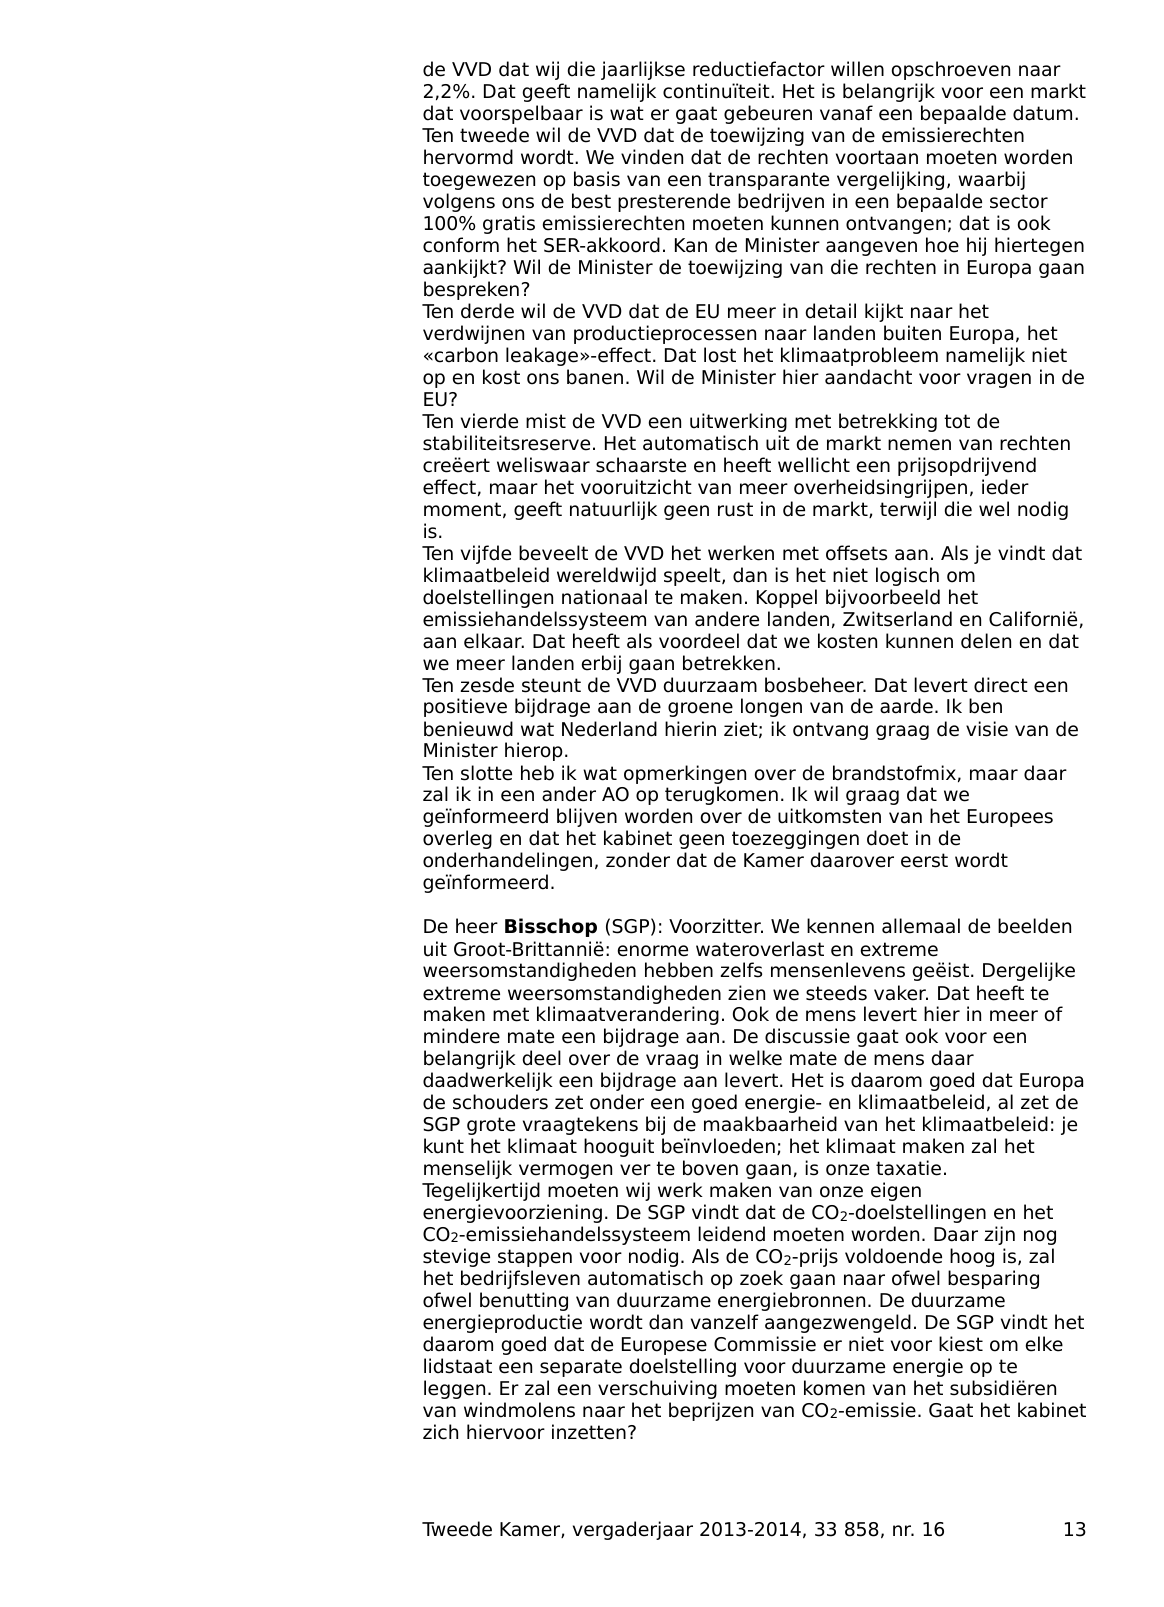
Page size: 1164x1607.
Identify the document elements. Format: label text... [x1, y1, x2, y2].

text Ten vierde mist de VVD een uitwerking met betrekking tot de stabiliteitsreserve. Het automatisch uit de markt nemen van rechten creëert weliswaar schaarste en heeft wellicht een prijsopdrijvend effect, maar het vooruitzicht van meer overheidsingrijpen, ieder moment, geeft natuurlijk geen rust in de markt, terwijl die wel nodig is. [422, 411, 1087, 543]
text De heer Bisschop (SGP): Voorzitter. We kennen allemaal de beelden uit Groot-Brittannië: enorme wateroverlast en extreme weersomstandigheden hebben zelfs mensenlevens geëist. Dergelijke extreme weersomstandigheden zien we steeds vaker. Dat heeft te maken met klimaatverandering. Ook de mens levert hier in meer of mindere mate een bijdrage aan. De discussie gaat ook voor een belangrijk deel over de vraag in welke mate de mens daar daadwerkelijk een bijdrage aan levert. Het is daarom goed dat Europa de schouders zet onder een goed energie- en klimaatbeleid, al zet de SGP grote vraagtekens bij de maakbaarheid van het klimaatbeleid: je kunt het klimaat hooguit beïnvloeden; het klimaat maken zal het menselijk vermogen ver te boven gaan, is onze taxatie. [422, 916, 1087, 1180]
text Ten zesde steunt de VVD duurzaam bosbeheer. Dat levert direct een positieve bijdrage aan de groene longen van de aarde. Ik ben benieuwd wat Nederland hierin ziet; ik ontvang graag de visie van de Minister hierop. [422, 674, 1087, 762]
text Ten derde wil de VVD dat de EU meer in detail kijkt naar het verdwijnen van productieprocessen naar landen buiten Europa, het «carbon leakage»-effect. Dat lost het klimaatprobleem namelijk niet op en kost ons banen. Wil de Minister hier aandacht voor vragen in de EU? [422, 301, 1087, 411]
text Ten tweede wil de VVD dat de toewijzing van de emissierechten hervormd wordt. We vinden dat de rechten voortaan moeten worden toegewezen op basis van een transparante vergelijking, waarbij volgens ons de best presterende bedrijven in een bepaalde sector 100% gratis emissierechten moeten kunnen ontvangen; dat is ook conform het SER-akkoord. Kan de Minister aangeven hoe hij hiertegen aankijkt? Wil de Minister de toewijzing van die rechten in Europa gaan bespreken? [422, 125, 1087, 301]
text Ten slotte heb ik wat opmerkingen over de brandstofmix, maar daar zal ik in een ander AO op terugkomen. Ik wil graag dat we geïnformeerd blijven worden over de uitkomsten van het Europees overleg en dat het kabinet geen toezeggingen doet in de onderhandelingen, zonder dat de Kamer daarover eerst wordt geïnformeerd. [422, 762, 1087, 894]
text Ten vijfde beveelt de VVD het werken met offsets aan. Als je vindt dat klimaatbeleid wereldwijd speelt, dan is het niet logisch om doelstellingen nationaal te maken. Koppel bijvoorbeeld het emissiehandelssysteem van andere landen, Zwitserland en Californië, aan elkaar. Dat heeft als voordeel dat we kosten kunnen delen en dat we meer landen erbij gaan betrekken. [422, 543, 1087, 674]
text Tegelijkertijd moeten wij werk maken van onze eigen energievoorziening. De SGP vindt dat de CO2-doelstellingen en het CO2-emissiehandelssysteem leidend moeten worden. Daar zijn nog stevige stappen voor nodig. Als de CO2-prijs voldoende hoog is, zal het bedrijfsleven automatisch op zoek gaan naar ofwel besparing ofwel benutting van duurzame energiebronnen. De duurzame energieproductie wordt dan vanzelf aangezwengeld. De SGP vindt het daarom goed dat de Europese Commissie er niet voor kiest om elke lidstaat een separate doelstelling voor duurzame energie op te leggen. Er zal een verschuiving moeten komen van het subsidiëren van windmolens naar het beprijzen van CO2-emissie. Gaat het kabinet zich hiervoor inzetten? [422, 1180, 1087, 1444]
text de VVD dat wij die jaarlijkse reductiefactor willen opschroeven naar 2,2%. Dat geeft namelijk continuïteit. Het is belangrijk voor een markt dat voorspelbaar is wat er gaat gebeuren vanaf een bepaalde datum. [422, 59, 1087, 125]
